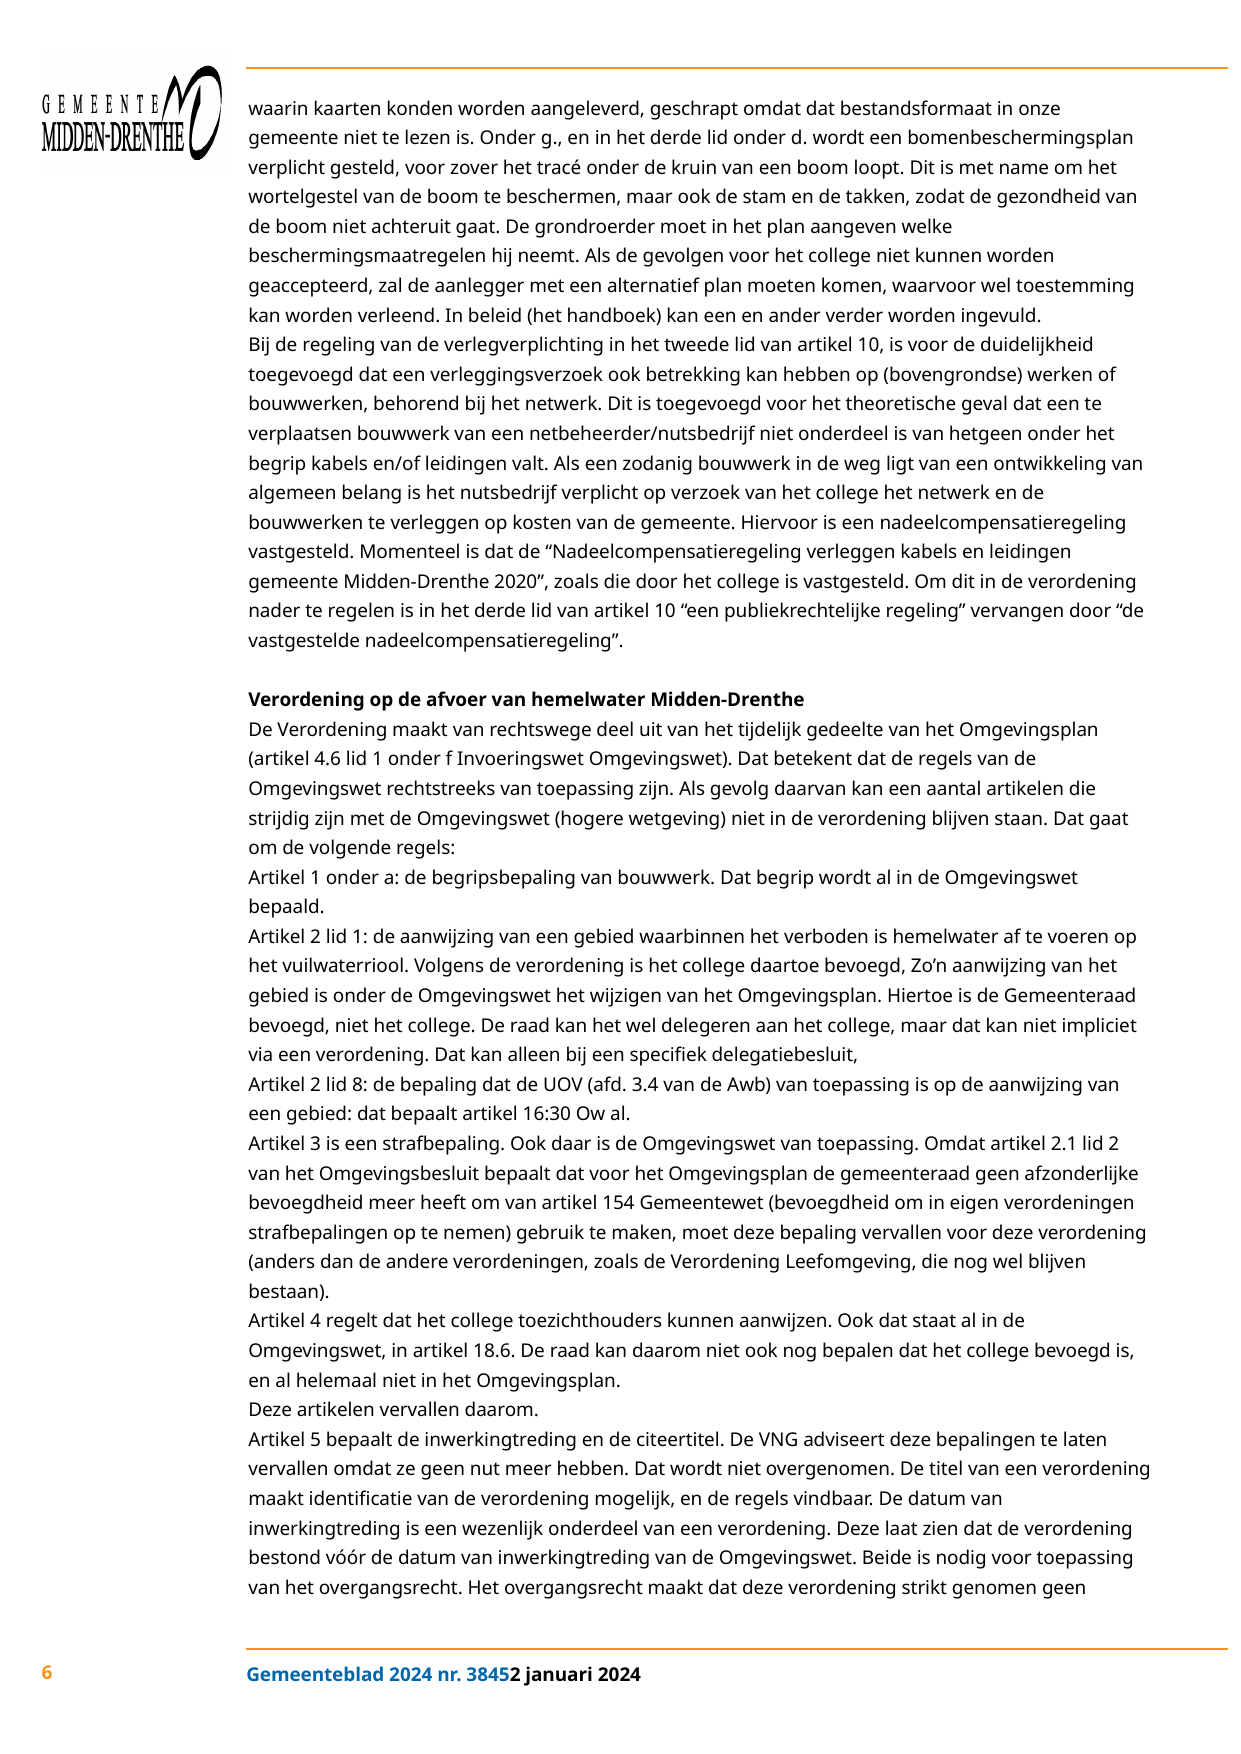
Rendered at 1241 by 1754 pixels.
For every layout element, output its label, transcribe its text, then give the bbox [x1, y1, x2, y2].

text Artikel 1 onder a: de begripsbepaling van bouwwerk. Dat begrip wordt al in de Omgevingswet bepaald. [248, 864, 1152, 919]
text Artikel 4 regelt dat het college toezichthouders kunnen aanwijzen. Ook dat staat al in de Omgevingswet, in artikel 18.6. De raad kan daarom niet ook nog bepalen dat het college bevoegd is, en al helemaal niet in het Omgevingsplan. [248, 1308, 1152, 1393]
picture [41, 47, 231, 172]
text Verordening op de afvoer van hemelwater Midden-Drenthe [248, 686, 1152, 712]
text Artikel 2 lid 1: de aanwijzing van een gebied waarbinnen het verboden is hemelwater af te voeren op het vuilwaterriool. Volgens de verordening is het college daartoe bevoegd, Zo’n aanwijzing van het gebied is onder de Omgevingswet het wijzigen van het Omgevingsplan. Hiertoe is de Gemeenteraad bevoegd, niet het college. De raad kan het wel delegeren aan het college, maar dat kan niet impliciet via een verordening. Dat kan alleen bij een specifiek delegatiebesluit, [248, 923, 1152, 1067]
text Artikel 3 is een strafbepaling. Ook daar is de Omgevingswet van toepassing. Omdat artikel 2.1 lid 2 van het Omgevingsbesluit bepaalt dat voor het Omgevingsplan de gemeenteraad geen afzonderlijke bevoegdheid meer heeft om van artikel 154 Gemeentewet (bevoegdheid om in eigen verordeningen strafbepalingen op te nemen) gebruik te maken, moet deze bepaling vervallen voor deze verordening (anders dan de andere verordeningen, zoals de Verordening Leefomgeving, die nog wel blijven bestaan). [248, 1130, 1152, 1304]
text De Verordening maakt van rechtswege deel uit van het tijdelijk gedeelte van het Omgevingsplan (artikel 4.6 lid 1 onder f Invoeringswet Omgevingswet). Dat betekent dat de regels van de Omgevingswet rechtstreeks van toepassing zijn. Als gevolg daarvan kan een aantal artikelen die strijdig zijn met de Omgevingswet (hogere wetgeving) niet in de verordening blijven staan. Dat gaat om de volgende regels: [248, 716, 1152, 860]
text Artikel 5 bepaalt de inwerkingtreding en de citeertitel. De VNG adviseert deze bepalingen te laten vervallen omdat ze geen nut meer hebben. Dat wordt niet overgenomen. De titel van een verordening maakt identificatie van de verordening mogelijk, en de regels vindbaar. De datum van inwerkingtreding is een wezenlijk onderdeel van een verordening. Deze laat zien dat de verordening bestond vóór de datum van inwerkingtreding van de Omgevingswet. Beide is nodig voor toepassing van het overgangsrecht. Het overgangsrecht maakt dat deze verordening strikt genomen geen [248, 1426, 1152, 1600]
text Bij de regeling van de verlegverplichting in het tweede lid van artikel 10, is voor de duidelijkheid toegevoegd dat een verleggingsverzoek ook betrekking kan hebben op (bovengrondse) werken of bouwwerken, behorend bij het netwerk. Dit is toegevoegd voor het theoretische geval dat een te verplaatsen bouwwerk van een netbeheerder/nutsbedrijf niet onderdeel is van hetgeen onder het begrip kabels en/of leidingen valt. Als een zodanig bouwwerk in de weg ligt van een ontwikkeling van algemeen belang is het nutsbedrijf verplicht op verzoek van het college het netwerk en de bouwwerken te verleggen op kosten van de gemeente. Hiervoor is een nadeelcompensatieregeling vastgesteld. Momenteel is dat de “Nadeelcompensatieregeling verleggen kabels en leidingen gemeente Midden-Drenthe 2020”, zoals die door het college is vastgesteld. Om dit in de verordening nader te regelen is in het derde lid van artikel 10 “een publiekrechtelijke regeling” vervangen door “de vastgestelde nadeelcompensatieregeling”. [248, 331, 1152, 653]
text Artikel 2 lid 8: de bepaling dat de UOV (afd. 3.4 van de Awb) van toepassing is op de aanwijzing van een gebied: dat bepaalt artikel 16:30 Ow al. [248, 1071, 1152, 1126]
text waarin kaarten konden worden aangeleverd, geschrapt omdat dat bestandsformaat in onze gemeente niet te lezen is. Onder g., en in het derde lid onder d. wordt een bomenbeschermingsplan verplicht gesteld, voor zover het tracé onder de kruin van een boom loopt. Dit is met name om het wortelgestel van de boom te beschermen, maar ook de stam en de takken, zodat de gezondheid van de boom niet achteruit gaat. De grondroerder moet in het plan aangeven welke beschermingsmaatregelen hij neemt. Als de gevolgen voor het college niet kunnen worden geaccepteerd, zal de aanlegger met een alternatief plan moeten komen, waarvoor wel toestemming kan worden verleend. In beleid (het handboek) kan een en ander verder worden ingevuld. [248, 95, 1152, 328]
text Deze artikelen vervallen daarom. [248, 1396, 1152, 1422]
